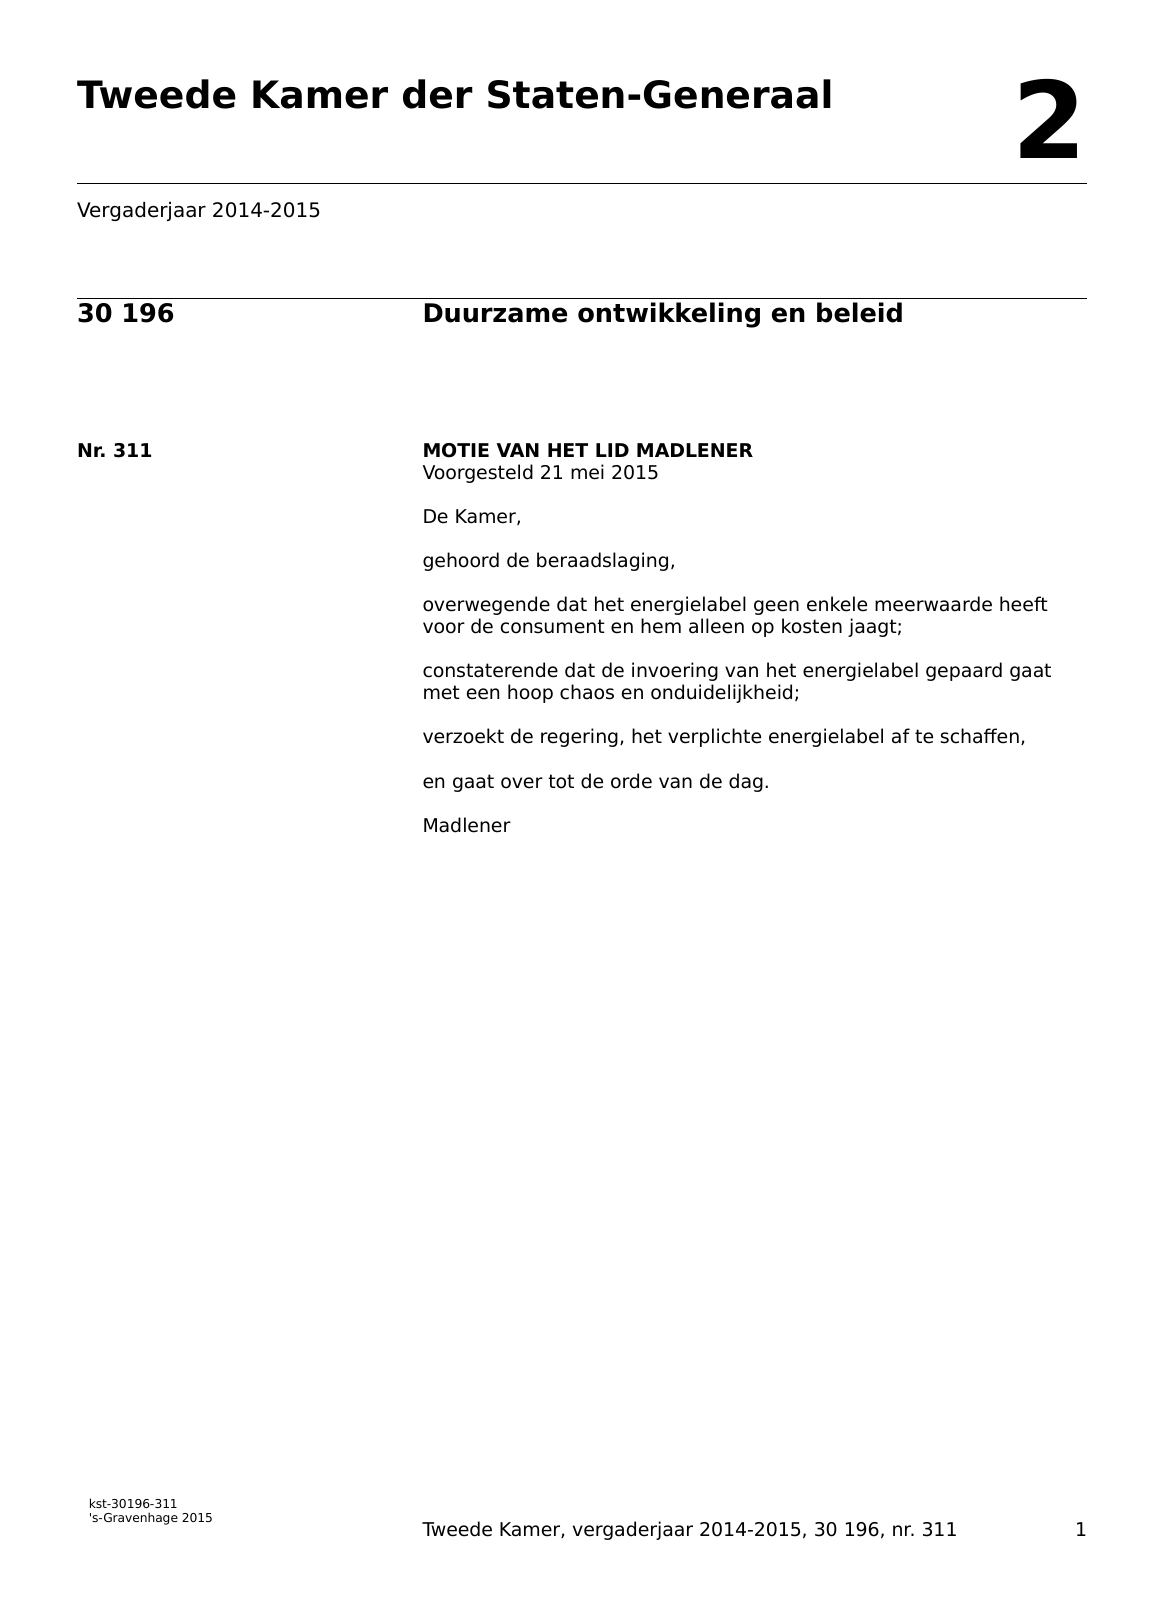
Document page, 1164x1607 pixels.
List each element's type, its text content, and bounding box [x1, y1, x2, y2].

text kst-30196-311 [88, 1497, 323, 1511]
text overwegende dat het energielabel geen enkele meerwaarde heeft voor de consument en hem alleen op kosten jaagt; [422, 594, 1087, 638]
table_header Tweede Kamer der Staten-Generaal [77, 59, 886, 183]
text en gaat over tot de orde van de dag. [422, 771, 1087, 793]
text constaterende dat de invoering van het energielabel gepaard gaat met een hoop chaos en onduidelijkheid; [422, 660, 1087, 704]
text De Kamer, [422, 506, 1087, 528]
text Madlener [422, 815, 1087, 837]
text verzoekt de regering, het verplichte energielabel af te schaffen, [422, 726, 1087, 748]
text Voorgesteld 21 mei 2015 [422, 462, 1087, 484]
table_cell Vergaderjaar 2014-2015 [77, 184, 1087, 298]
subtitle 30 196 Duurzame ontwikkeling en beleid [77, 299, 1087, 329]
table_header 2 [886, 59, 1087, 183]
text gehoord de beraadslaging, [422, 550, 1087, 572]
text 's-Gravenhage 2015 [88, 1511, 323, 1525]
subtitle Nr. 311 MOTIE VAN HET LID MADLENER [77, 440, 1087, 462]
